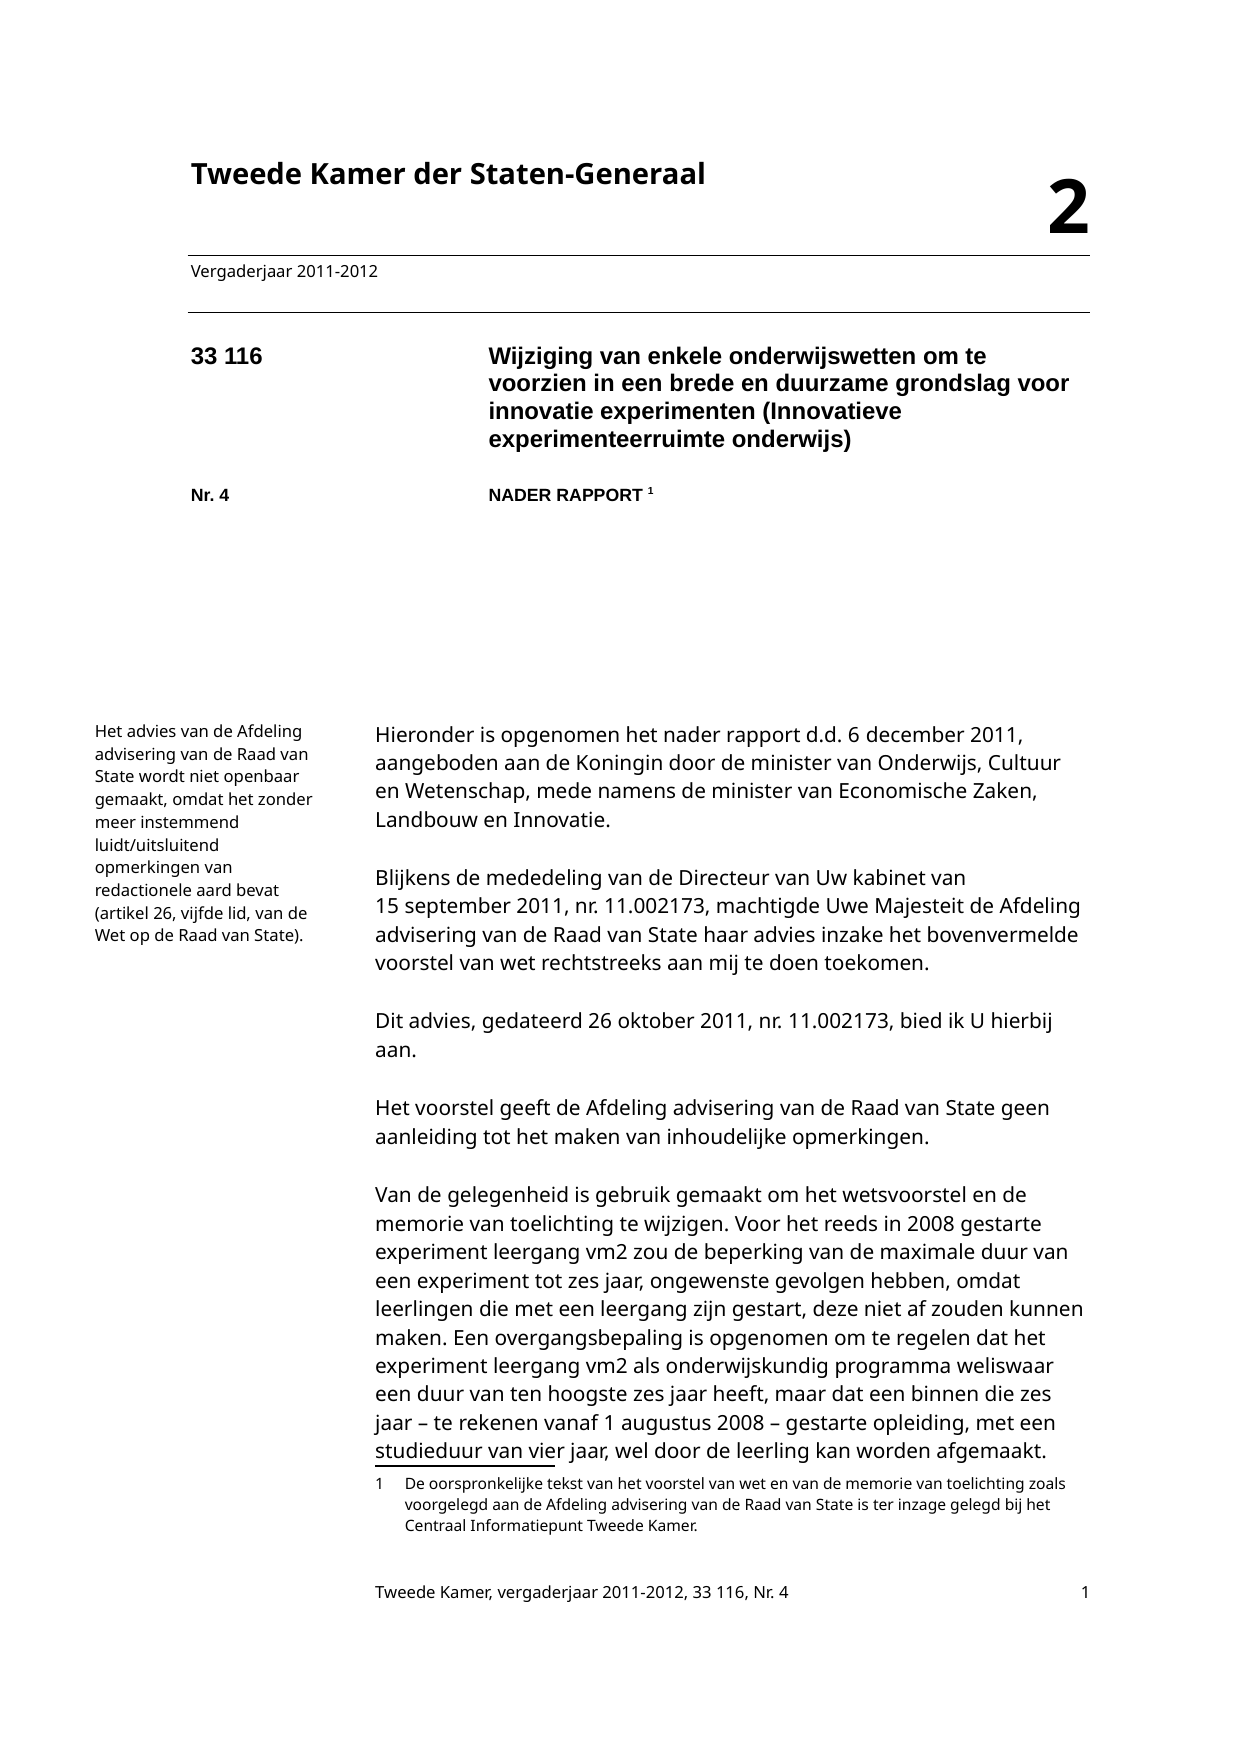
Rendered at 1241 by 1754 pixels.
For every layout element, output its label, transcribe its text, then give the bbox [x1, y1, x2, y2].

text Blijkens de mededeling van de Directeur van Uw kabinet van 15 september 2011, nr. 11.002173, machtigde Uwe Majesteit de Afdeling advisering van de Raad van State haar advies inzake het bovenvermelde voorstel van wet rechtstreeks aan mij te doen toekomen. [375, 863, 1090, 977]
table_cell Wijziging van enkele onderwijswetten om te voorzien in een brede en duurzame grondslag voor innovatie experimenten (Innovatieve experimenteerruimte onderwijs) [485, 339, 1090, 482]
text Het advies van de Afdeling advisering van de Raad van State wordt niet openbaar gemaakt, omdat het zonder meer instemmend luidt/uitsluitend opmerkingen van redactionele aard bevat (artikel 26, vijfde lid, van de Wet op de Raad van State). [94, 720, 328, 947]
text Van de gelegenheid is gebruik gemaakt om het wetsvoorstel en de memorie van toelichting te wijzigen. Voor het reeds in 2008 gestarte experiment leergang vm2 zou de beperking van de maximale duur van een experiment tot zes jaar, ongewenste gevolgen hebben, omdat leerlingen die met een leergang zijn gestart, deze niet af zouden kunnen maken. Een overgangsbepaling is opgenomen om te regelen dat het experiment leergang vm2 als onderwijskundig programma weliswaar een duur van ten hoogste zes jaar heeft, maar dat een binnen die zes jaar – te rekenen vanaf 1 augustus 2008 – gestarte opleiding, met een studieduur van vier jaar, wel door de leerling kan worden afgemaakt. [375, 1180, 1090, 1465]
table_cell [485, 256, 1090, 312]
text Het voorstel geeft de Afdeling advisering van de Raad van State geen aanleiding tot het maken van inhoudelijke opmerkingen. [375, 1093, 1090, 1150]
table_cell NADER RAPPORT [485, 482, 1090, 601]
table_header 2 [910, 150, 1090, 255]
table_cell Vergaderjaar 2011-2012 [188, 256, 485, 312]
table_cell [485, 313, 1090, 339]
text Dit advies, gedateerd 26 oktober 2011, nr. 11.002173, bied ik U hierbij aan. [375, 1007, 1090, 1063]
table_cell Nr. 4 [188, 482, 485, 601]
table_header Tweede Kamer der Staten-Generaal [188, 150, 909, 255]
text Hieronder is opgenomen het nader rapport d.d. 6 december 2011, aangeboden aan de Koningin door de minister van Onderwijs, Cultuur en Wetenschap, mede namens de minister van Economische Zaken, Landbouw en Innovatie. [375, 720, 1090, 833]
table_cell 33 116 [188, 339, 485, 482]
table_cell [188, 313, 485, 339]
